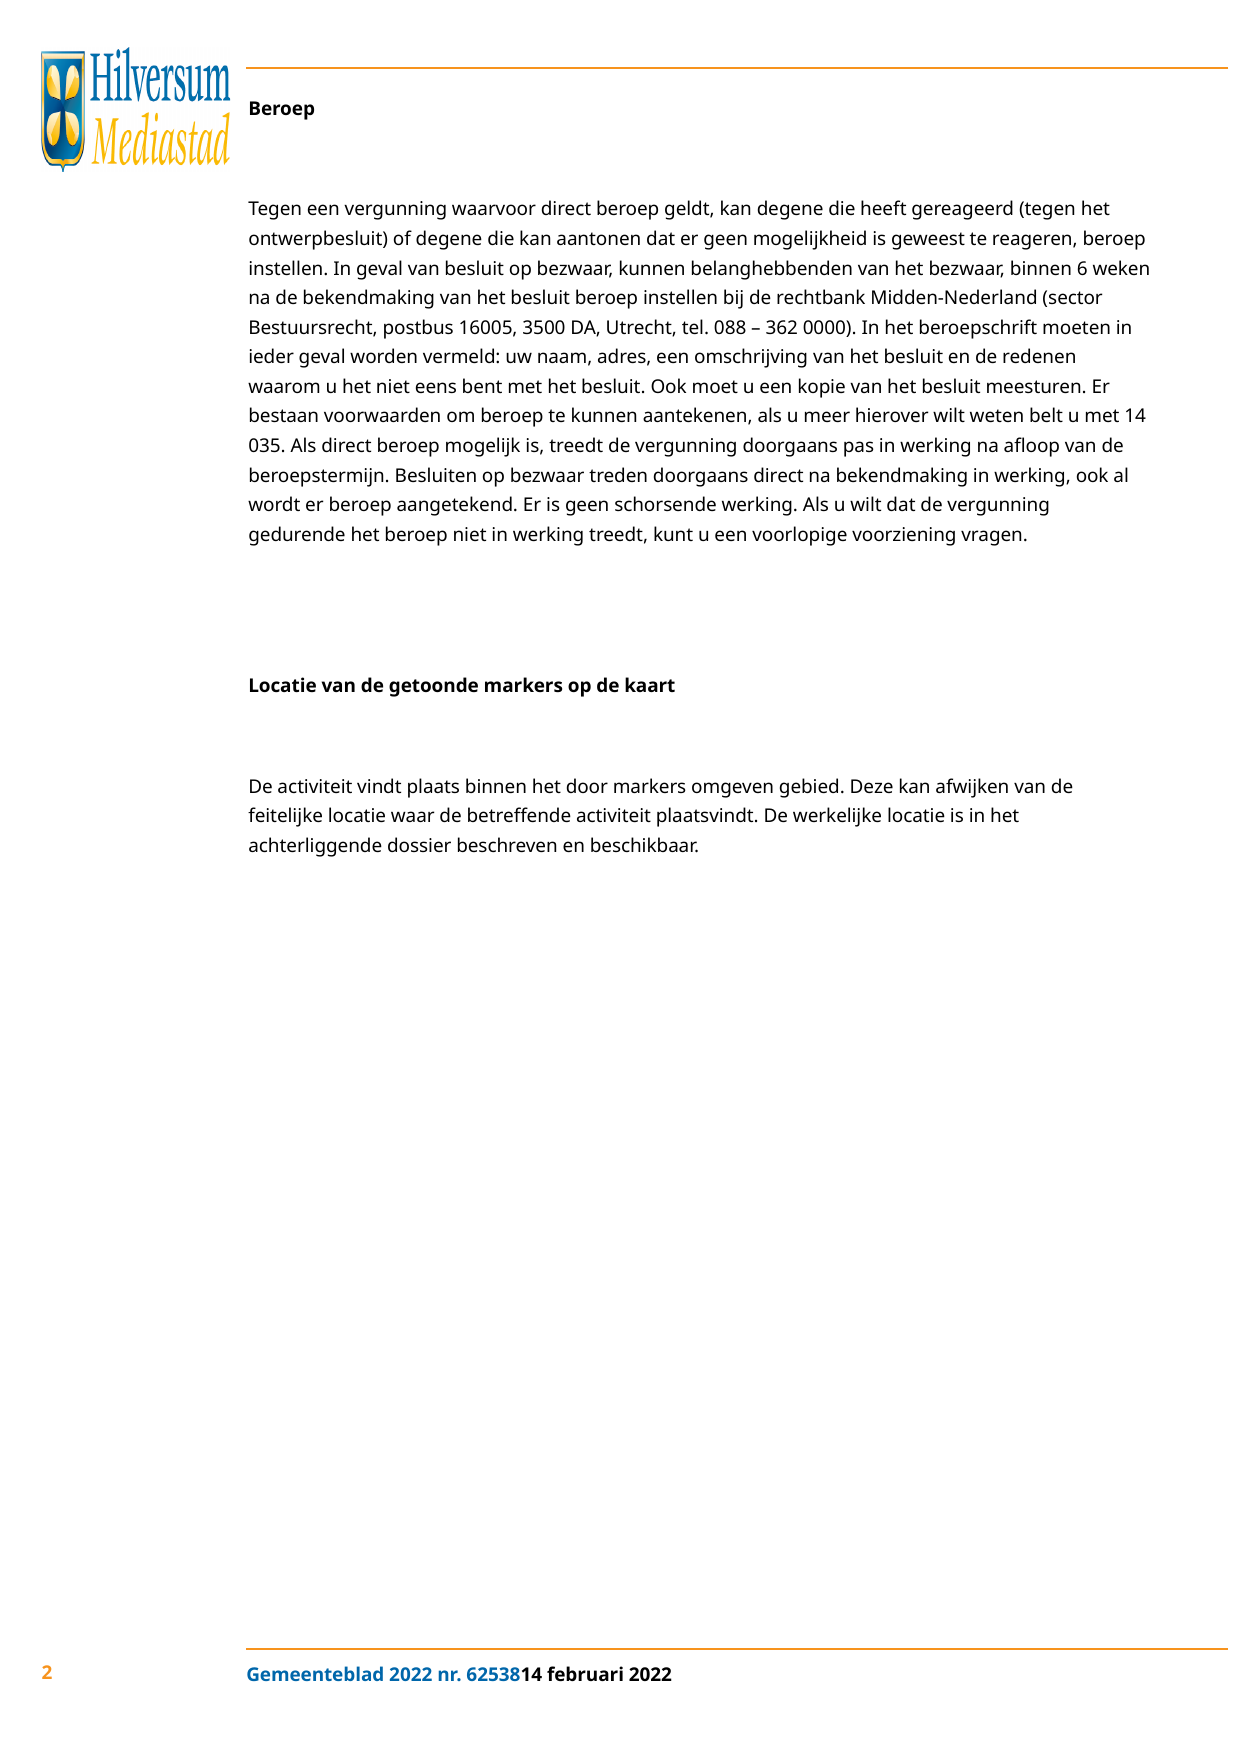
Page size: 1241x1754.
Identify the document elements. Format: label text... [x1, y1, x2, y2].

text Tegen een vergunning waarvoor direct beroep geldt, kan degene die heeft gereageerd (tegen het ontwerpbesluit) of degene die kan aantonen dat er geen mogelijkheid is geweest te reageren, beroep instellen. In geval van besluit op bezwaar, kunnen belanghebbenden van het bezwaar, binnen 6 weken na de bekendmaking van het besluit beroep instellen bij de rechtbank Midden-Nederland (sector Bestuursrecht, postbus 16005, 3500 DA, Utrecht, tel. 088 – 362 0000). In het beroepschrift moeten in ieder geval worden vermeld: uw naam, adres, een omschrijving van het besluit en de redenen waarom u het niet eens bent met het besluit. Ook moet u een kopie van het besluit meesturen. Er bestaan voorwaarden om beroep te kunnen aantekenen, als u meer hierover wilt weten belt u met 14 035. Als direct beroep mogelijk is, treedt de vergunning doorgaans pas in werking na afloop van de beroepstermijn. Besluiten op bezwaar treden doorgaans direct na bekendmaking in werking, ook al wordt er beroep aangetekend. Er is geen schorsende werking. Als u wilt dat de vergunning gedurende het beroep niet in werking treedt, kunt u een voorlopige voorziening vragen. [248, 196, 1152, 547]
text Locatie van de getoonde markers op de kaart [248, 672, 1152, 698]
text De activiteit vindt plaats binnen het door markers omgeven gebied. Deze kan afwijken van de feitelijke locatie waar de betreffende activiteit plaatsvindt. De werkelijke locatie is in het achterliggende dossier beschreven en beschikbaar. [248, 773, 1152, 858]
picture [41, 47, 231, 172]
text Beroep [248, 95, 1152, 121]
